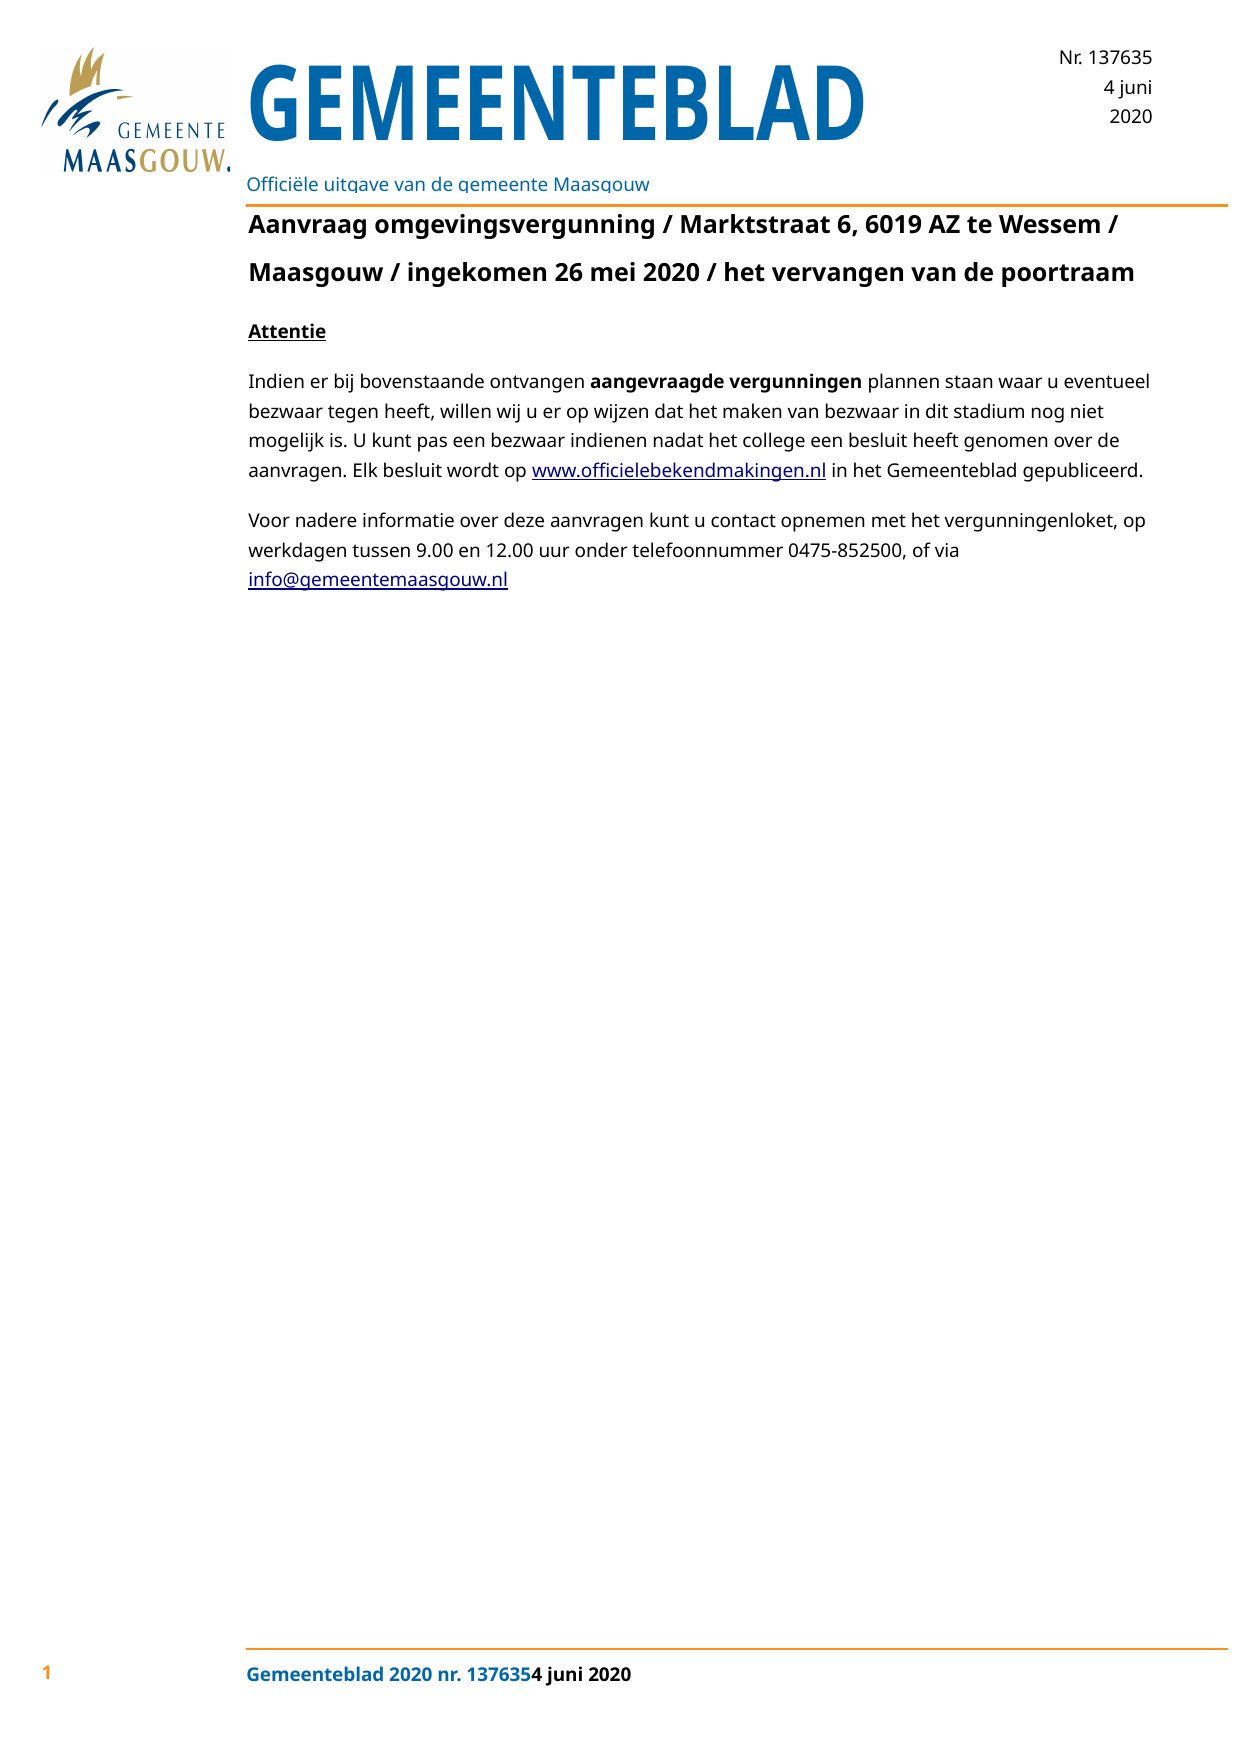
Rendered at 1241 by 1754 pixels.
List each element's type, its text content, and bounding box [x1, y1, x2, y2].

text Voor nadere informatie over deze aanvragen kunt u contact opnemen met het vergunningenloket, op werkdagen tussen 9.00 en 12.00 uur onder telefoonnummer 0475-852500, of via info@gemeentemaasgouw.nl [248, 507, 1152, 592]
text Indien er bij bovenstaande ontvangen aangevraagde vergunningen plannen staan waar u eventueel bezwaar tegen heeft, willen wij u er op wijzen dat het maken van bezwaar in dit stadium nog niet mogelijk is. U kunt pas een bezwaar indienen nadat het college een besluit heeft genomen over de aanvragen. Elk besluit wordt op www.officielebekendmakingen.nl in het Gemeenteblad gepubliceerd. [248, 368, 1152, 483]
text Aanvraag omgevingsvergunning / Marktstraat 6, 6019 AZ te Wessem / Maasgouw / ingekomen 26 mei 2020 / het vervangen van de poortraam [248, 207, 1152, 288]
picture [41, 47, 231, 172]
text Attentie [248, 318, 1152, 344]
